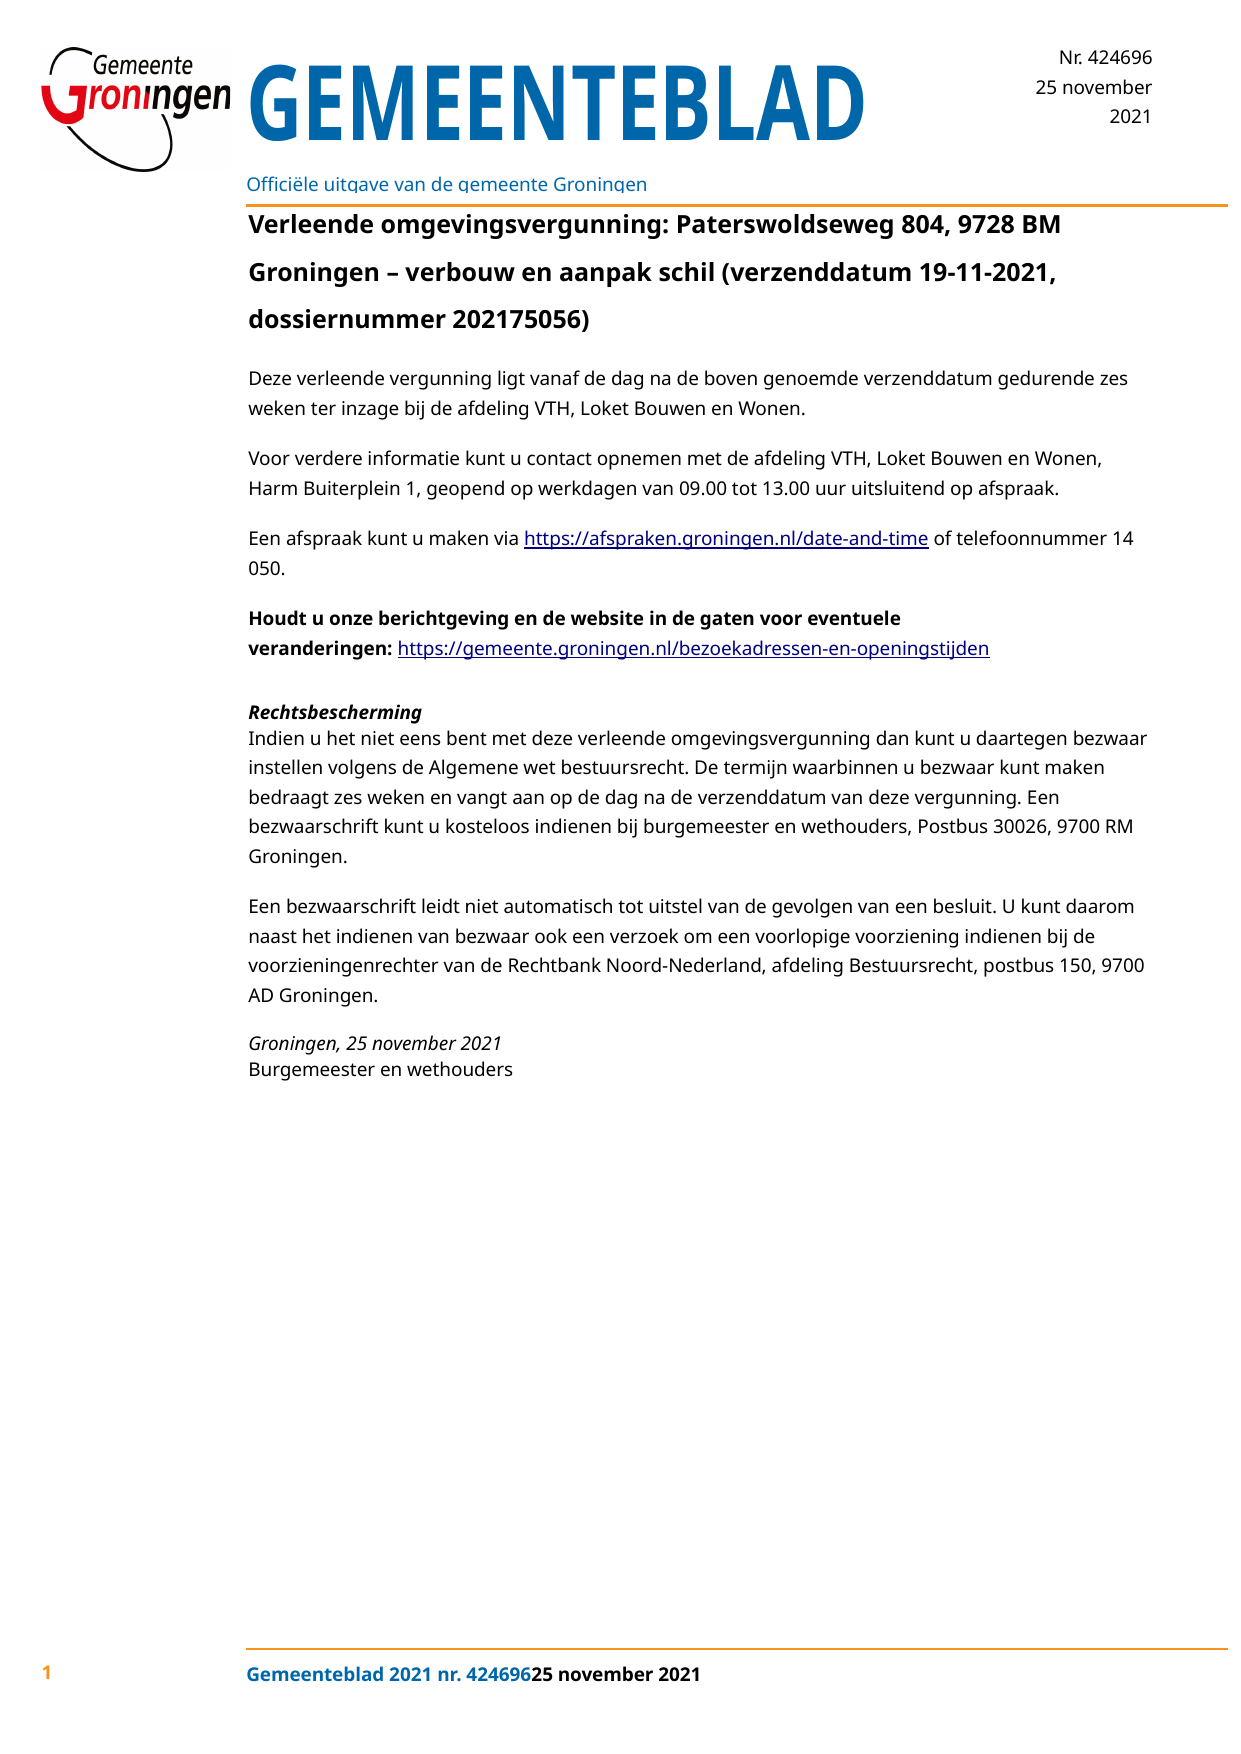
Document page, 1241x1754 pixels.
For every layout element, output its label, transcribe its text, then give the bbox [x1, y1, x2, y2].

text Deze verleende vergunning ligt vanaf de dag na de boven genoemde verzenddatum gedurende zes weken ter inzage bij de afdeling VTH, Loket Bouwen en Wonen. [248, 366, 1152, 421]
text Een bezwaarschrift leidt niet automatisch tot uitstel van de gevolgen van een besluit. U kunt daarom naast het indienen van bezwaar ook een verzoek om een voorlopige voorziening indienen bij de voorzieningenrechter van de Rechtbank Noord-Nederland, afdeling Bestuursrecht, postbus 150, 9700 AD Groningen. [248, 893, 1152, 1008]
text Groningen, 25 november 2021 [248, 1030, 1152, 1056]
text Houdt u onze berichtgeving en de website in de gaten voor eventuele veranderingen: https://gemeente.groningen.nl/bezoekadressen-en-openingstijden [248, 606, 1152, 661]
text Voor verdere informatie kunt u contact opnemen met de afdeling VTH, Loket Bouwen en Wonen, Harm Buiterplein 1, geopend op werkdagen van 09.00 tot 13.00 uur uitsluitend op afspraak. [248, 446, 1152, 501]
text Rechtsbescherming [248, 699, 1152, 725]
text Verleende omgevingsvergunning: Paterswoldseweg 804, 9728 BM Groningen – verbouw en aanpak schil (verzenddatum 19-11-2021, dossiernummer 202175056) [248, 207, 1152, 336]
text Indien u het niet eens bent met deze verleende omgevingsvergunning dan kunt u daartegen bezwaar instellen volgens de Algemene wet bestuursrecht. De termijn waarbinnen u bezwaar kunt maken bedraagt zes weken en vangt aan op de dag na de verzenddatum van deze vergunning. Een bezwaarschrift kunt u kosteloos indienen bij burgemeester en wethouders, Postbus 30026, 9700 RM Groningen. [248, 725, 1152, 869]
text Een afspraak kunt u maken via https://afspraken.groningen.nl/date-and-time of telefoonnummer 14 050. [248, 526, 1152, 581]
picture [41, 47, 231, 172]
text Burgemeester en wethouders [248, 1056, 1152, 1082]
